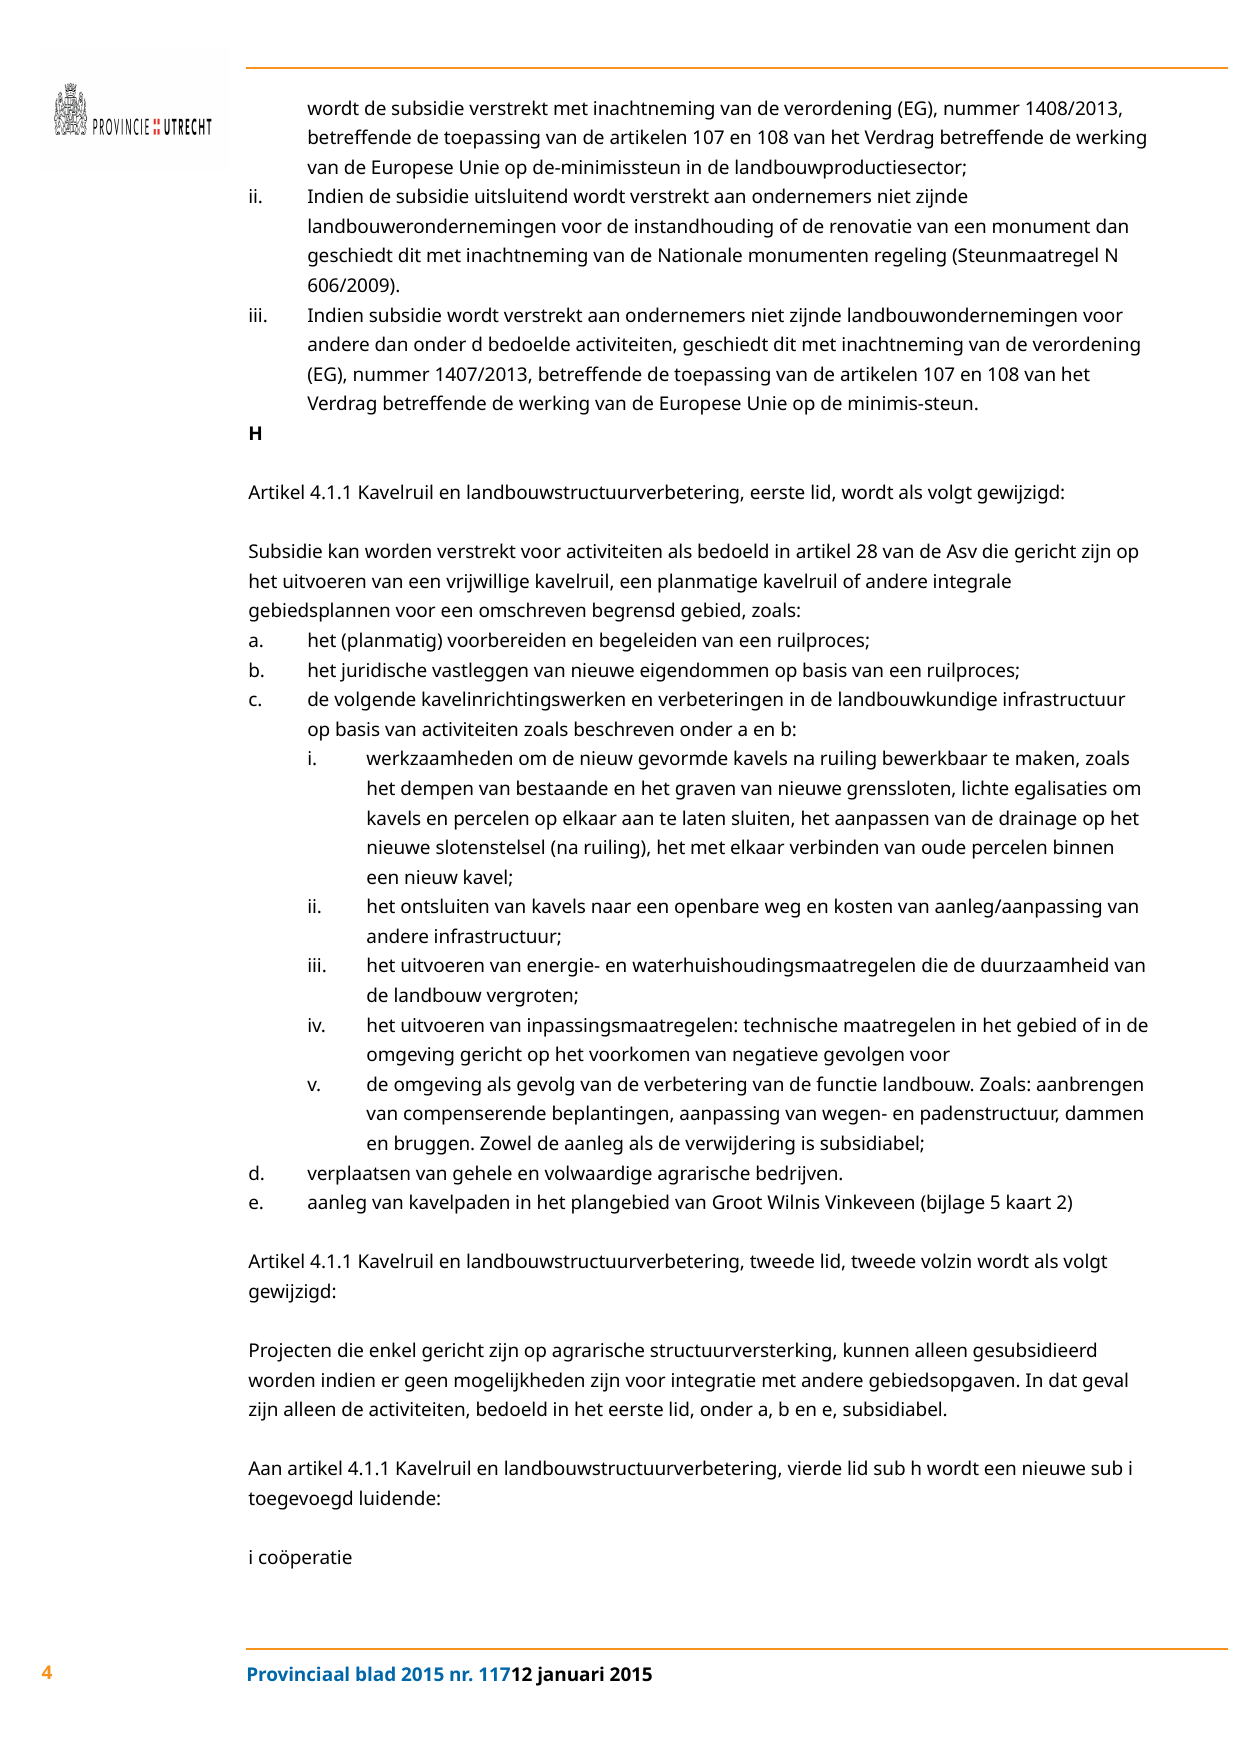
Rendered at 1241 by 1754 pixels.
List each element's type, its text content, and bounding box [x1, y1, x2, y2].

text H [248, 420, 1152, 446]
text Subsidie kan worden verstrekt voor activiteiten als bedoeld in artikel 28 van de Asv die gericht zijn op het uitvoeren van een vrijwillige kavelruil, een planmatige kavelruil of andere integrale gebiedsplannen voor een omschreven begrensd gebied, zoals: [248, 538, 1152, 623]
list wordt de subsidie verstrekt met inachtneming van de verordening (EG), nummer 1408/2013, betreffende de toepassing van de artikelen 107 en 108 van het Verdrag betreffende de werking van de Europese Unie op de-minimissteun in de landbouwproductiesector; [248, 95, 1152, 180]
list de omgeving als gevolg van de verbetering van de functie landbouw. Zoals: aanbrengen van compenserende beplantingen, aanpassing van wegen- en padenstructuur, dammen en bruggen. Zowel de aanleg als de verwijdering is subsidiabel; [307, 1071, 1152, 1156]
list het juridische vastleggen van nieuwe eigendommen op basis van een ruilproces; [248, 657, 1152, 683]
picture [41, 47, 231, 172]
list het ontsluiten van kavels naar een openbare weg en kosten van aanleg/aanpassing van andere infrastructuur; [307, 893, 1152, 949]
list aanleg van kavelpaden in het plangebied van Groot Wilnis Vinkeveen (bijlage 5 kaart 2) [248, 1189, 1152, 1215]
text Artikel 4.1.1 Kavelruil en landbouwstructuurverbetering, eerste lid, wordt als volgt gewijzigd: [248, 479, 1152, 505]
list werkzaamheden om de nieuw gevormde kavels na ruiling bewerkbaar te maken, zoals het dempen van bestaande en het graven van nieuwe grenssloten, lichte egalisaties om kavels en percelen op elkaar aan te laten sluiten, het aanpassen van de drainage op het nieuwe slotenstelsel (na ruiling), het met elkaar verbinden van oude percelen binnen een nieuw kavel; [307, 746, 1152, 890]
list het (planmatig) voorbereiden en begeleiden van een ruilproces; [248, 627, 1152, 653]
list Indien de subsidie uitsluitend wordt verstrekt aan ondernemers niet zijnde landbouwerondernemingen voor de instandhouding of de renovatie van een monument dan geschiedt dit met inachtneming van de Nationale monumenten regeling (Steunmaatregel N 606/2009). [248, 183, 1152, 298]
list het uitvoeren van energie- en waterhuishoudingsmaatregelen die de duurzaamheid van de landbouw vergroten; [307, 953, 1152, 1008]
list Indien subsidie wordt verstrekt aan ondernemers niet zijnde landbouwondernemingen voor andere dan onder d bedoelde activiteiten, geschiedt dit met inachtneming van de verordening (EG), nummer 1407/2013, betreffende de toepassing van de artikelen 107 en 108 van het Verdrag betreffende de werking van de Europese Unie op de minimis-steun. [248, 302, 1152, 416]
text Aan artikel 4.1.1 Kavelruil en landbouwstructuurverbetering, vierde lid sub h wordt een nieuwe sub i toegevoegd luidende: [248, 1456, 1152, 1511]
list de volgende kavelinrichtingswerken en verbeteringen in de landbouwkundige infrastructuur op basis van activiteiten zoals beschreven onder a en b: [248, 686, 1152, 742]
text Projecten die enkel gericht zijn op agrarische structuurversterking, kunnen alleen gesubsidieerd worden indien er geen mogelijkheden zijn voor integratie met andere gebiedsopgaven. In dat geval zijn alleen de activiteiten, bedoeld in het eerste lid, onder a, b en e, subsidiabel. [248, 1337, 1152, 1422]
list verplaatsen van gehele en volwaardige agrarische bedrijven. [248, 1160, 1152, 1186]
list het uitvoeren van inpassingsmaatregelen: technische maatregelen in het gebied of in de omgeving gericht op het voorkomen van negatieve gevolgen voor [307, 1012, 1152, 1067]
text i coöperatie [248, 1544, 1152, 1570]
text Artikel 4.1.1 Kavelruil en landbouwstructuurverbetering, tweede lid, tweede volzin wordt als volgt gewijzigd: [248, 1248, 1152, 1304]
